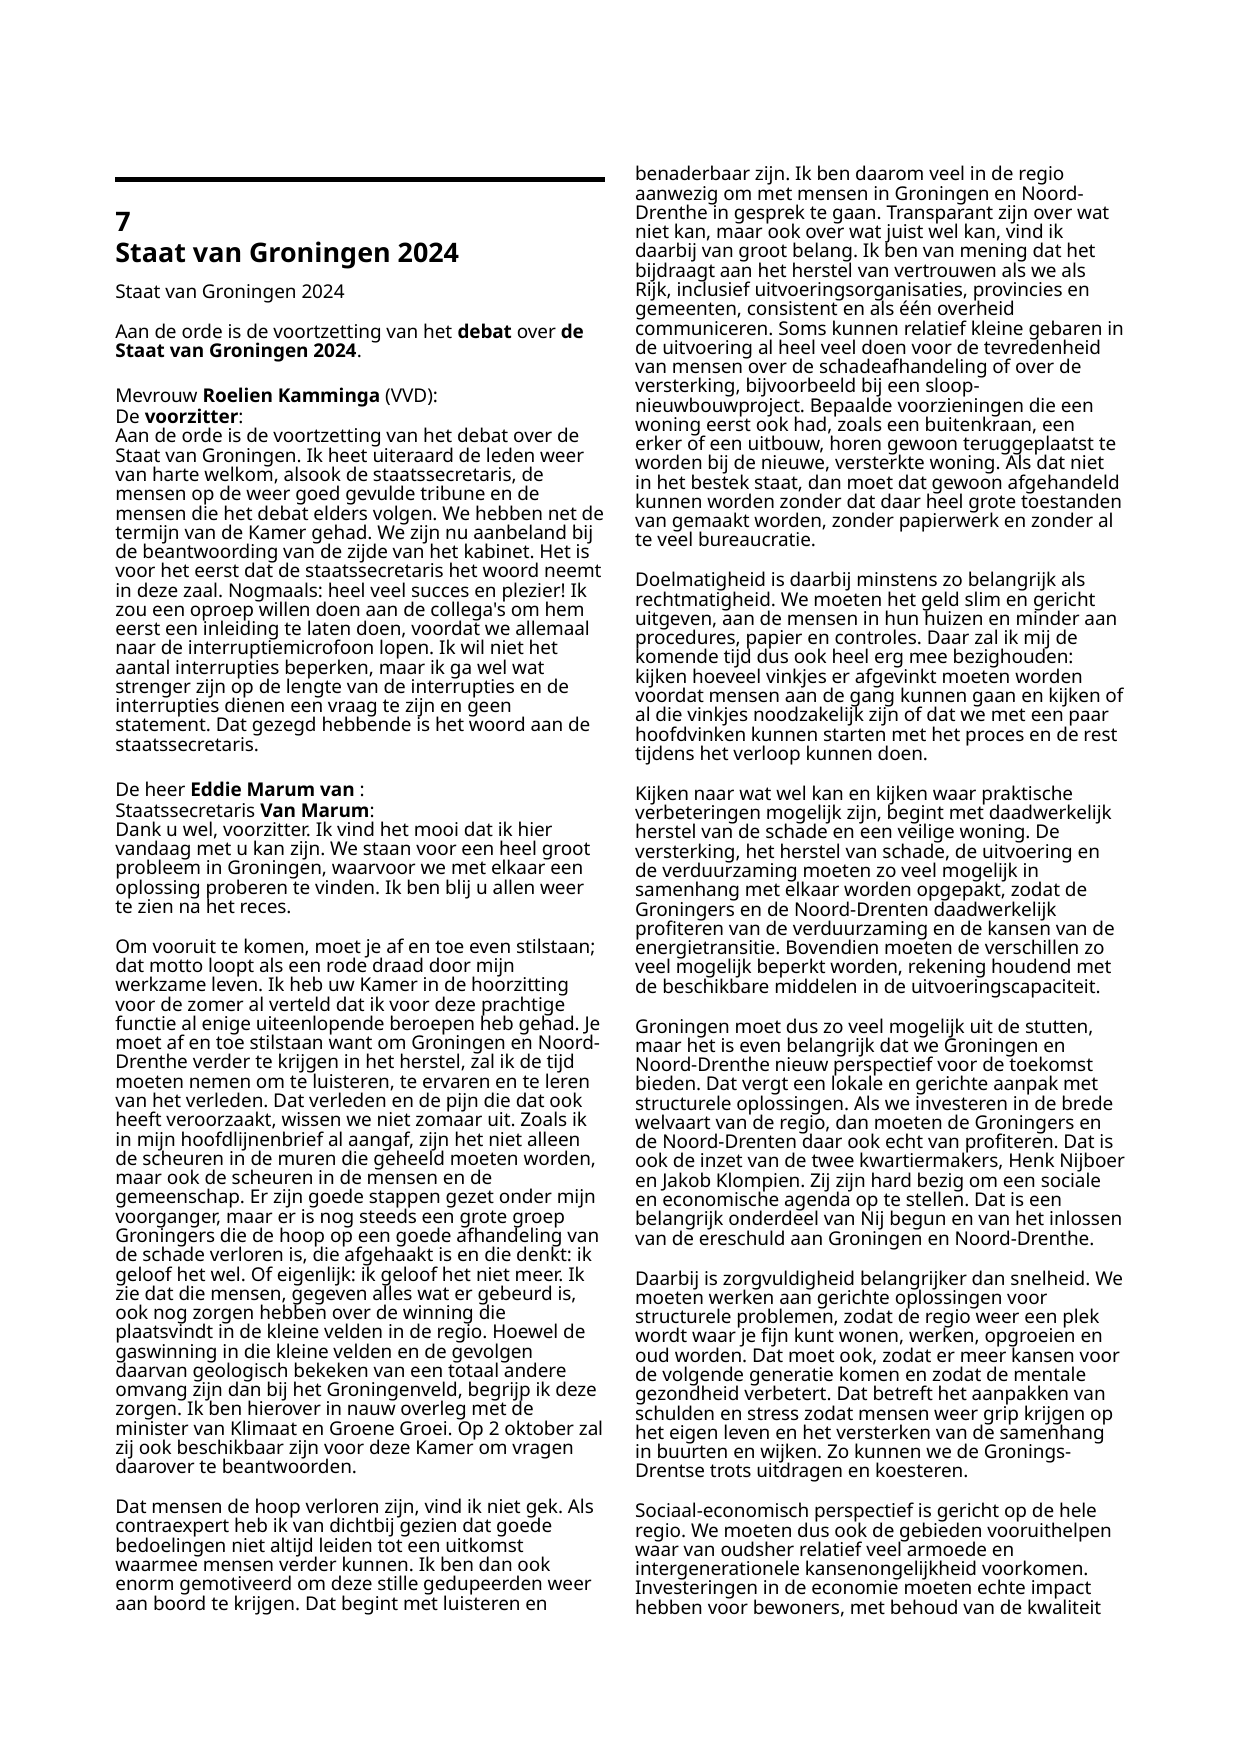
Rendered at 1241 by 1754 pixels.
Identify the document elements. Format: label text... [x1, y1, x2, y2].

text Dat mensen de hoop verloren zijn, vind ik niet gek. Als contraexpert heb ik van dichtbij gezien dat goede bedoelingen niet altijd leiden tot een uitkomst waarmee mensen verder kunnen. Ik ben dan ook enorm gemotiveerd om deze stille gedupeerden weer aan boord te krijgen. Dat begint met luisteren en [115, 1498, 605, 1614]
text Staatssecretaris Van Marum: [115, 802, 605, 821]
text Sociaal-economisch perspectief is gericht op de hele regio. We moeten dus ook de gebieden vooruithelpen waar van oudsher relatief veel armoede en intergenerationele kansenongelijkheid voorkomen. Investeringen in de economie moeten echte impact hebben voor bewoners, met behoud van de kwaliteit [635, 1502, 1125, 1618]
text Doelmatigheid is daarbij minstens zo belangrijk als rechtmatigheid. We moeten het geld slim en gericht uitgeven, aan de mensen in hun huizen en minder aan procedures, papier en controles. Daar zal ik mij de komende tijd dus ook heel erg mee bezighouden: kijken hoeveel vinkjes er afgevinkt moeten worden voordat mensen aan de gang kunnen gaan en kijken of al die vinkjes noodzakelijk zijn of dat we met een paar hoofdvinken kunnen starten met het proces en de rest tijdens het verloop kunnen doen. [635, 571, 1125, 764]
text Kijken naar wat wel kan en kijken waar praktische verbeteringen mogelijk zijn, begint met daadwerkelijk herstel van de schade en een veilige woning. De versterking, het herstel van schade, de uitvoering en de verduurzaming moeten zo veel mogelijk in samenhang met elkaar worden opgepakt, zodat de Groningers en de Noord-Drenten daadwerkelijk profiteren van de verduurzaming en de kansen van de energietransitie. Bovendien moeten de verschillen zo veel mogelijk beperkt worden, rekening houdend met de beschikbare middelen in de uitvoeringscapaciteit. [635, 785, 1125, 997]
text Aan de orde is de voortzetting van het debat over de Staat van Groningen. Ik heet uiteraard de leden weer van harte welkom, alsook de staatssecretaris, de mensen op de weer goed gevulde tribune en de mensen die het debat elders volgen. We hebben net de termijn van de Kamer gehad. We zijn nu aanbeland bij de beantwoording van de zijde van het kabinet. Het is voor het eerst dat de staatssecretaris het woord neemt in deze zaal. Nogmaals: heel veel succes en plezier! Ik zou een oproep willen doen aan de collega's om hem eerst een inleiding te laten doen, voordat we allemaal naar de interruptiemicrofoon lopen. Ik wil niet het aantal interrupties beperken, maar ik ga wel wat strenger zijn op de lengte van de interrupties en de interrupties dienen een vraag te zijn en geen statement. Dat gezegd hebbende is het woord aan de staatssecretaris. [115, 427, 605, 755]
text Staat van Groningen 2024 [115, 239, 605, 283]
text benaderbaar zijn. Ik ben daarom veel in de regio aanwezig om met mensen in Groningen en Noord-Drenthe in gesprek te gaan. Transparant zijn over wat niet kan, maar ook over wat juist wel kan, vind ik daarbij van groot belang. Ik ben van mening dat het bijdraagt aan het herstel van vertrouwen als we als Rijk, inclusief uitvoeringsorganisaties, provincies en gemeenten, consistent en als één overheid communiceren. Soms kunnen relatief kleine gebaren in de uitvoering al heel veel doen voor de tevredenheid van mensen over de schadeafhandeling of over de versterking, bijvoorbeeld bij een sloop-nieuwbouwproject. Bepaalde voorzieningen die een woning eerst ook had, zoals een buitenkraan, een erker of een uitbouw, horen gewoon teruggeplaatst te worden bij de nieuwe, versterkte woning. Als dat niet in het bestek staat, dan moet dat gewoon afgehandeld kunnen worden zonder dat daar heel grote toestanden van gemaakt worden, zonder papierwerk en zonder al te veel bureaucratie. [635, 165, 1125, 551]
text Groningen moet dus zo veel mogelijk uit de stutten, maar het is even belangrijk dat we Groningen en Noord-Drenthe nieuw perspectief voor de toekomst bieden. Dat vergt een lokale en gerichte aanpak met structurele oplossingen. Als we investeren in de brede welvaart van de regio, dan moeten de Groningers en de Noord-Drenten daar ook echt van profiteren. Dat is ook de inzet van de twee kwartiermakers, Henk Nijboer en Jakob Klompien. Zij zijn hard bezig om een sociale en economische agenda op te stellen. Dat is een belangrijk onderdeel van Nij begun en van het inlossen van de ereschuld aan Groningen en Noord-Drenthe. [635, 1018, 1125, 1249]
text Daarbij is zorgvuldigheid belangrijker dan snelheid. We moeten werken aan gerichte oplossingen voor structurele problemen, zodat de regio weer een plek wordt waar je fijn kunt wonen, werken, opgroeien en oud worden. Dat moet ook, zodat er meer kansen voor de volgende generatie komen en zodat de mentale gezondheid verbetert. Dat betreft het aanpakken van schulden en stress zodat mensen weer grip krijgen op het eigen leven en het versterken van de samenhang in buurten en wijken. Zo kunnen we de Gronings-Drentse trots uitdragen en koesteren. [635, 1269, 1125, 1482]
text De heer Eddie Marum van : [115, 776, 605, 802]
text Om vooruit te komen, moet je af en toe even stilstaan; dat motto loopt als een rode draad door mijn werkzame leven. Ik heb uw Kamer in de hoorzitting voor de zomer al verteld dat ik voor deze prachtige functie al enige uiteenlopende beroepen heb gehad. Je moet af en toe stilstaan want om Groningen en Noord-Drenthe verder te krijgen in het herstel, zal ik de tijd moeten nemen om te luisteren, te ervaren en te leren van het verleden. Dat verleden en de pijn die dat ook heeft veroorzaakt, wissen we niet zomaar uit. Zoals ik in mijn hoofdlijnenbrief al aangaf, zijn het niet alleen de scheuren in de muren die geheeld moeten worden, maar ook de scheuren in de mensen en de gemeenschap. Er zijn goede stappen gezet onder mijn voorganger, maar er is nog steeds een grote groep Groningers die de hoop op een goede afhandeling van de schade verloren is, die afgehaakt is en die denkt: ik geloof het wel. Of eigenlijk: ik geloof het niet meer. Ik zie dat die mensen, gegeven alles wat er gebeurd is, ook nog zorgen hebben over de winning die plaatsvindt in de kleine velden in de regio. Hoewel de gaswinning in die kleine velden en de gevolgen daarvan geologisch bekeken van een totaal andere omvang zijn dan bij het Groningenveld, begrijp ik deze zorgen. Ik ben hierover in nauw overleg met de minister van Klimaat en Groene Groei. Op 2 oktober zal zij ook beschikbaar zijn voor deze Kamer om vragen daarover te beantwoorden. [115, 938, 605, 1477]
text Staat van Groningen 2024 [115, 283, 605, 302]
text De voorzitter: [115, 408, 605, 427]
text 7 [115, 203, 605, 239]
text Aan de orde is de voortzetting van het debat over de Staat van Groningen 2024. [115, 323, 605, 362]
text Dank u wel, voorzitter. Ik vind het mooi dat ik hier vandaag met u kan zijn. We staan voor een heel groot probleem in Groningen, waarvoor we met elkaar een oplossing proberen te vinden. Ik ben blij u allen weer te zien na het reces. [115, 821, 605, 917]
text Mevrouw Roelien Kamminga (VVD): [115, 382, 605, 408]
